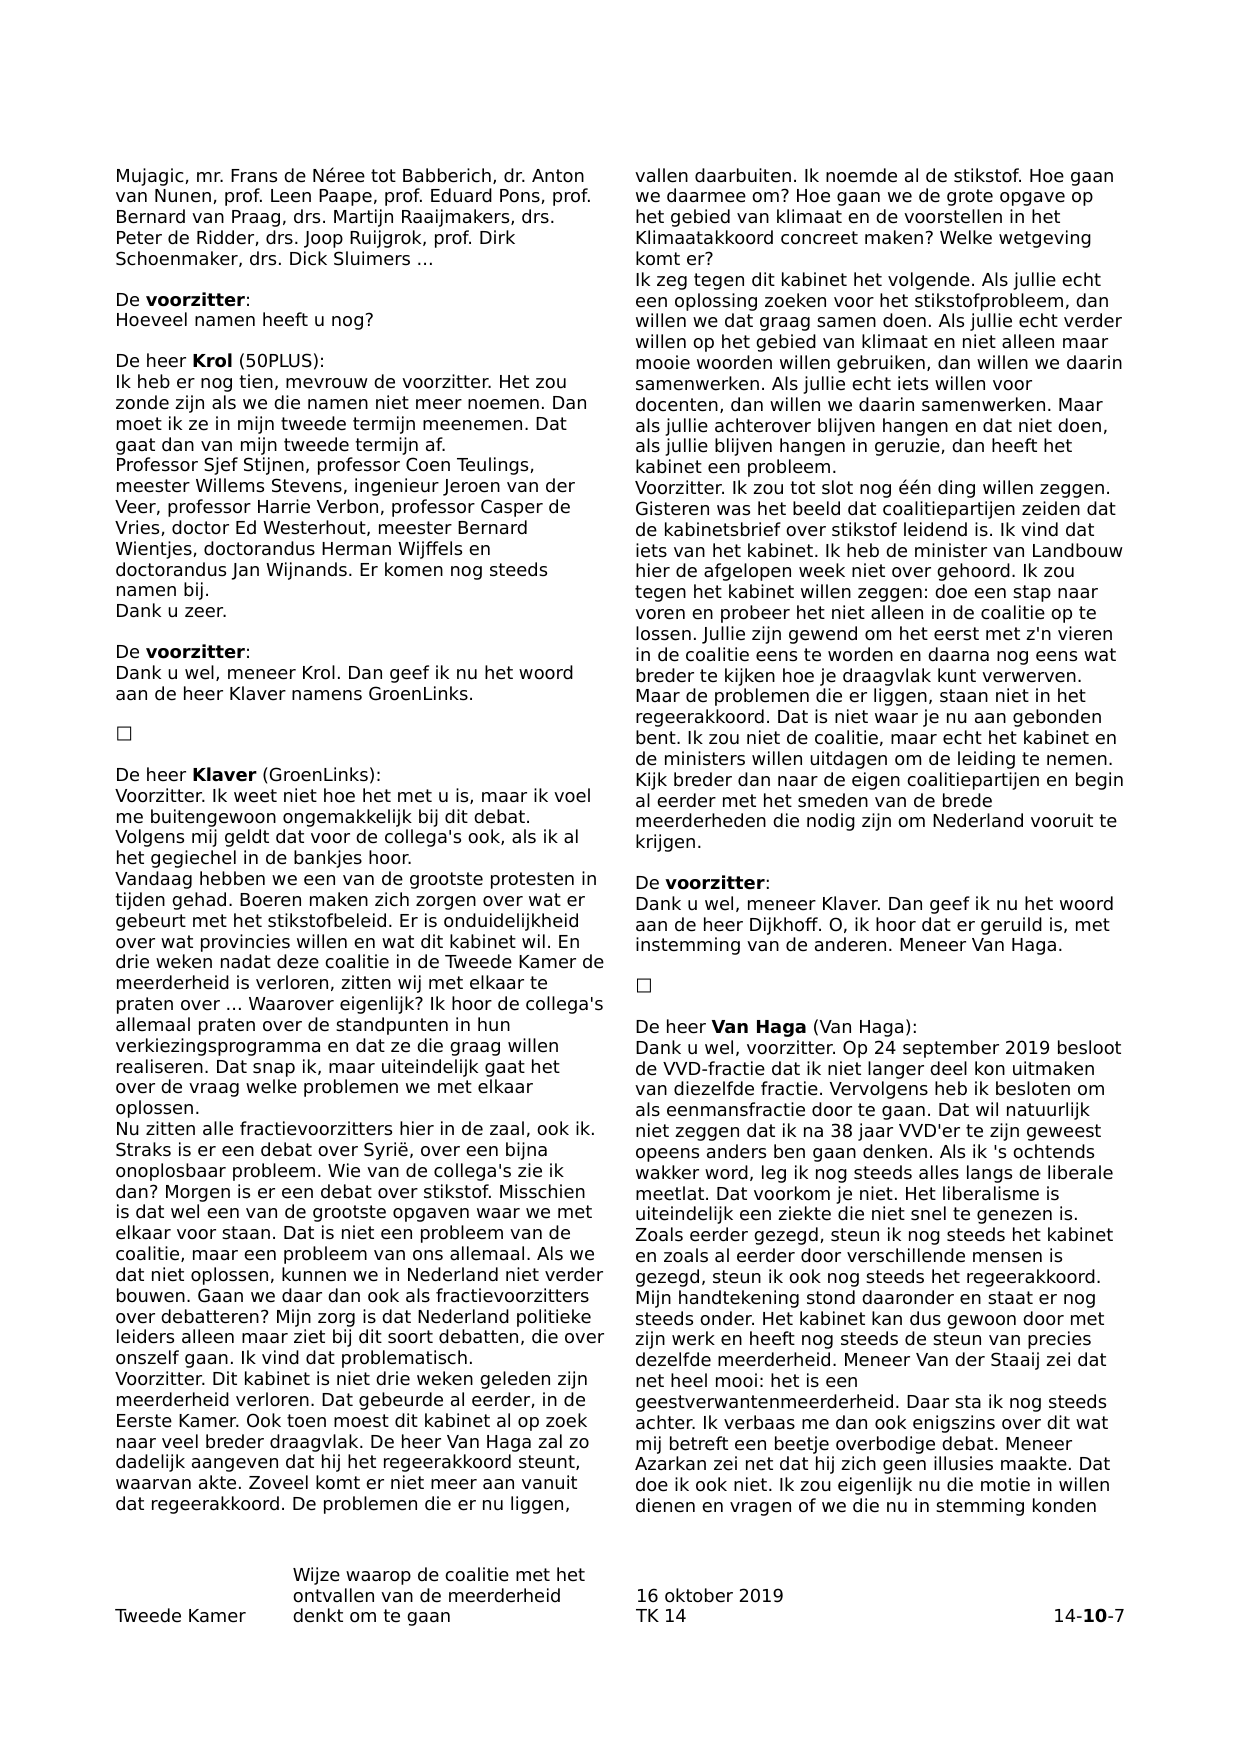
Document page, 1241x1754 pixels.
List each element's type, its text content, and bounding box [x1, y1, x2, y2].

text Nu zitten alle fractievoorzitters hier in de zaal, ook ik. Straks is er een debat over Syrië, over een bijna onoplosbaar probleem. Wie van de collega's zie ik dan? Morgen is er een debat over stikstof. Misschien is dat wel een van de grootste opgaven waar we met elkaar voor staan. Dat is niet een probleem van de coalitie, maar een probleem van ons allemaal. Als we dat niet oplossen, kunnen we in Nederland niet verder bouwen. Gaan we daar dan ook als fractievoorzitters over debatteren? Mijn zorg is dat Nederland politieke leiders alleen maar ziet bij dit soort debatten, die over onszelf gaan. Ik vind dat problematisch. [115, 1119, 605, 1369]
text vallen daarbuiten. Ik noemde al de stikstof. Hoe gaan we daarmee om? Hoe gaan we de grote opgave op het gebied van klimaat en de voorstellen in het Klimaatakkoord concreet maken? Welke wetgeving komt er? [635, 165, 1125, 269]
text Mujagic, mr. Frans de Néree tot Babberich, dr. Anton van Nunen, prof. Leen Paape, prof. Eduard Pons, prof. Bernard van Praag, drs. Martijn Raaijmakers, drs. Peter de Ridder, drs. Joop Ruijgrok, prof. Dirk Schoenmaker, drs. Dick Sluimers ... [115, 165, 605, 269]
text Voorzitter. Ik zou tot slot nog één ding willen zeggen. Gisteren was het beeld dat coalitiepartijen zeiden dat de kabinetsbrief over stikstof leidend is. Ik vind dat iets van het kabinet. Ik heb de minister van Landbouw hier de afgelopen week niet over gehoord. Ik zou tegen het kabinet willen zeggen: doe een stap naar voren en probeer het niet alleen in de coalitie op te lossen. Jullie zijn gewend om het eerst met z'n vieren in de coalitie eens te worden en daarna nog eens wat breder te kijken hoe je draagvlak kunt verwerven. Maar de problemen die er liggen, staan niet in het regeerakkoord. Dat is niet waar je nu aan gebonden bent. Ik zou niet de coalitie, maar echt het kabinet en de ministers willen uitdagen om de leiding te nemen. Kijk breder dan naar de eigen coalitiepartijen en begin al eerder met het smeden van de brede meerderheden die nodig zijn om Nederland vooruit te krijgen. [635, 478, 1125, 853]
text Vandaag hebben we een van de grootste protesten in tijden gehad. Boeren maken zich zorgen over wat er gebeurt met het stikstofbeleid. Er is onduidelijkheid over wat provincies willen en wat dit kabinet wil. En drie weken nadat deze coalitie in de Tweede Kamer de meerderheid is verloren, zitten wij met elkaar te praten over ... Waarover eigenlijk? Ik hoor de collega's allemaal praten over de standpunten in hun verkiezingsprogramma en dat ze die graag willen realiseren. Dat snap ik, maar uiteindelijk gaat het over de vraag welke problemen we met elkaar oplossen. [115, 869, 605, 1119]
text Voorzitter. Dit kabinet is niet drie weken geleden zijn meerderheid verloren. Dat gebeurde al eerder, in de Eerste Kamer. Ook toen moest dit kabinet al op zoek naar veel breder draagvlak. De heer Van Haga zal zo dadelijk aangeven dat hij het regeerakkoord steunt, waarvan akte. Zoveel komt er niet meer aan vanuit dat regeerakkoord. De problemen die er nu liggen, [115, 1369, 605, 1515]
text Dank u wel, meneer Krol. Dan geef ik nu het woord aan de heer Klaver namens GroenLinks. [115, 662, 605, 704]
text Dank u wel, meneer Klaver. Dan geef ik nu het woord aan de heer Dijkhoff. O, ik hoor dat er geruild is, met instemming van de anderen. Meneer Van Haga. [635, 893, 1125, 956]
text Dank u zeer. [115, 601, 605, 622]
text Professor Sjef Stijnen, professor Coen Teulings, meester Willems Stevens, ingenieur Jeroen van der Veer, professor Harrie Verbon, professor Casper de Vries, doctor Ed Westerhout, meester Bernard Wientjes, doctorandus Herman Wijffels en doctorandus Jan Wijnands. Er komen nog steeds namen bij. [115, 455, 605, 601]
text Ik heb er nog tien, mevrouw de voorzitter. Het zou zonde zijn als we die namen niet meer noemen. Dan moet ik ze in mijn tweede termijn meenemen. Dat gaat dan van mijn tweede termijn af. [115, 372, 605, 455]
text De heer Van Haga (Van Haga): [635, 1017, 1125, 1037]
text ⬜ [115, 724, 605, 745]
text Hoeveel namen heeft u nog? [115, 310, 605, 331]
text De heer Klaver (GroenLinks): [115, 765, 605, 786]
text De voorzitter: [635, 873, 1125, 893]
text De voorzitter: [115, 642, 605, 662]
text De heer Krol (50PLUS): [115, 351, 605, 372]
text De voorzitter: [115, 289, 605, 310]
text ⬜ [635, 976, 1125, 997]
text Ik zeg tegen dit kabinet het volgende. Als jullie echt een oplossing zoeken voor het stikstofprobleem, dan willen we dat graag samen doen. Als jullie echt verder willen op het gebied van klimaat en niet alleen maar mooie woorden willen gebruiken, dan willen we daarin samenwerken. Als jullie echt iets willen voor docenten, dan willen we daarin samenwerken. Maar als jullie achterover blijven hangen en dat niet doen, als jullie blijven hangen in geruzie, dan heeft het kabinet een probleem. [635, 269, 1125, 478]
text Dank u wel, voorzitter. Op 24 september 2019 besloot de VVD-fractie dat ik niet langer deel kon uitmaken van diezelfde fractie. Vervolgens heb ik besloten om als eenmansfractie door te gaan. Dat wil natuurlijk niet zeggen dat ik na 38 jaar VVD'er te zijn geweest opeens anders ben gaan denken. Als ik 's ochtends wakker word, leg ik nog steeds alles langs de liberale meetlat. Dat voorkom je niet. Het liberalisme is uiteindelijk een ziekte die niet snel te genezen is. Zoals eerder gezegd, steun ik nog steeds het kabinet en zoals al eerder door verschillende mensen is gezegd, steun ik ook nog steeds het regeerakkoord. Mijn handtekening stond daaronder en staat er nog steeds onder. Het kabinet kan dus gewoon door met zijn werk en heeft nog steeds de steun van precies dezelfde meerderheid. Meneer Van der Staaij zei dat net heel mooi: het is een geestverwantenmeerderheid. Daar sta ik nog steeds achter. Ik verbaas me dan ook enigszins over dit wat mij betreft een beetje overbodige debat. Meneer Azarkan zei net dat hij zich geen illusies maakte. Dat doe ik ook niet. Ik zou eigenlijk nu die motie in willen dienen en vragen of we die nu in stemming konden [635, 1037, 1125, 1517]
text Voorzitter. Ik weet niet hoe het met u is, maar ik voel me buitengewoon ongemakkelijk bij dit debat. Volgens mij geldt dat voor de collega's ook, als ik al het gegiechel in de bankjes hoor. [115, 786, 605, 869]
